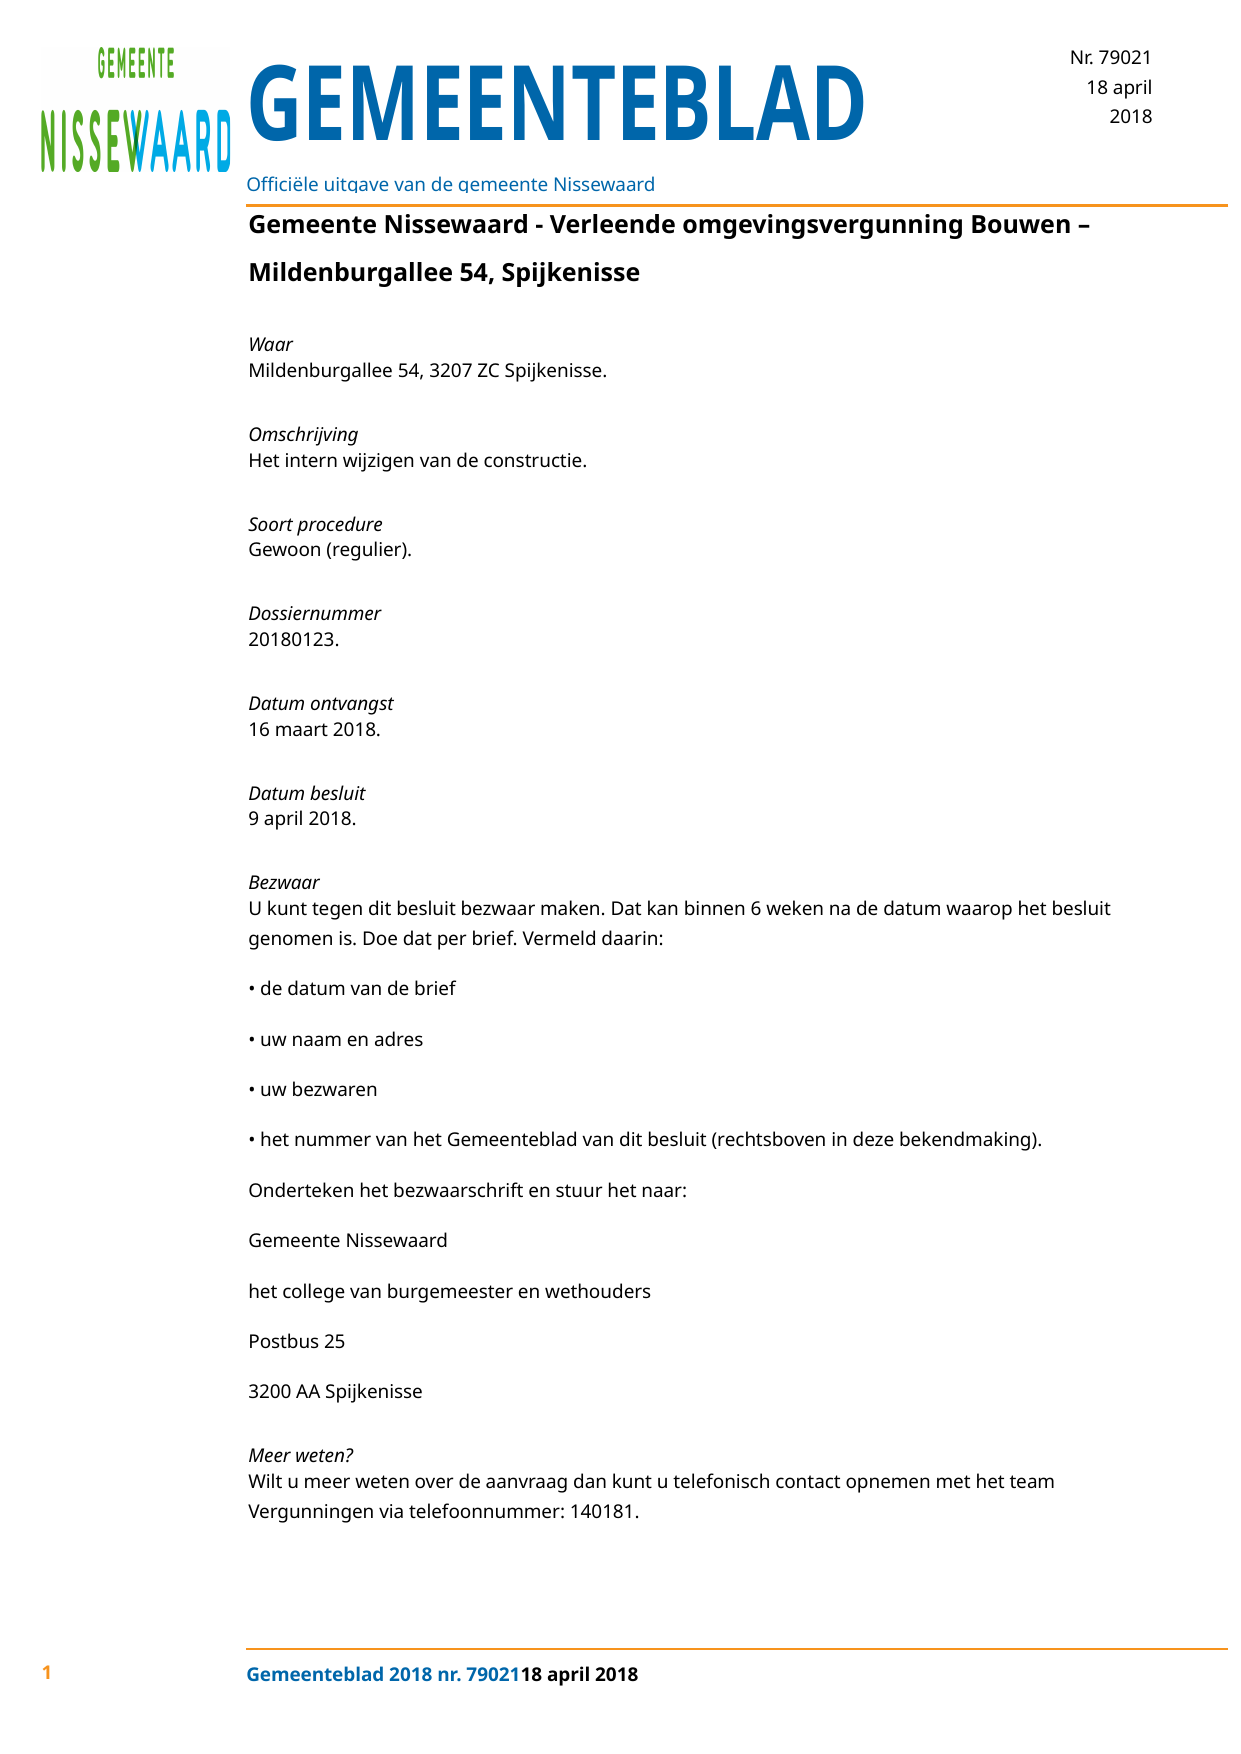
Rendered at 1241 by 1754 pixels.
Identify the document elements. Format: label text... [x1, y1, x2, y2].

text Datum ontvangst [248, 690, 1152, 716]
text Datum besluit [248, 780, 1152, 806]
text Dossiernummer [248, 601, 1152, 626]
picture [222, 122, 227, 160]
text • het nummer van het Gemeenteblad van dit besluit (rechtsboven in deze bekendmaking). [248, 1127, 1152, 1152]
text Postbus 25 [248, 1328, 1152, 1354]
text Wilt u meer weten over de aanvraag dan kunt u telefonisch contact opnemen met het team Vergunningen via telefoonnummer: 140181. [248, 1468, 1152, 1524]
text 3200 AA Spijkenisse [248, 1379, 1152, 1404]
text Gemeente Nissewaard - Verleende omgevingsvergunning Bouwen – Mildenburgallee 54, Spijkenisse [248, 207, 1152, 288]
text Soort procedure [248, 511, 1152, 537]
text • uw naam en adres [248, 1026, 1152, 1051]
text Gemeente Nissewaard [248, 1227, 1152, 1253]
text Waar [248, 331, 1152, 357]
picture [154, 157, 165, 172]
text • de datum van de brief [248, 975, 1152, 1001]
text Gewoon (regulier). [248, 537, 1152, 562]
text 9 april 2018. [248, 806, 1152, 831]
text 16 maart 2018. [248, 716, 1152, 742]
text Het intern wijzigen van de constructie. [248, 447, 1152, 473]
text Mildenburgallee 54, 3207 ZC Spijkenisse. [248, 357, 1152, 383]
text Omschrijving [248, 421, 1152, 447]
picture [201, 122, 206, 138]
text • uw bezwaren [248, 1076, 1152, 1102]
picture [200, 151, 206, 172]
text het college van burgemeester en wethouders [248, 1278, 1152, 1303]
picture [176, 157, 187, 172]
text U kunt tegen dit besluit bezwaar maken. Dat kan binnen 6 weken na de datum waarop het besluit genomen is. Doe dat per brief. Vermeld daarin: [248, 895, 1152, 951]
text Meer weten? [248, 1443, 1152, 1468]
text Bezwaar [248, 869, 1152, 895]
text Onderteken het bezwaarschrift en stuur het naar: [248, 1177, 1152, 1203]
text 20180123. [248, 626, 1152, 652]
picture [41, 47, 231, 172]
